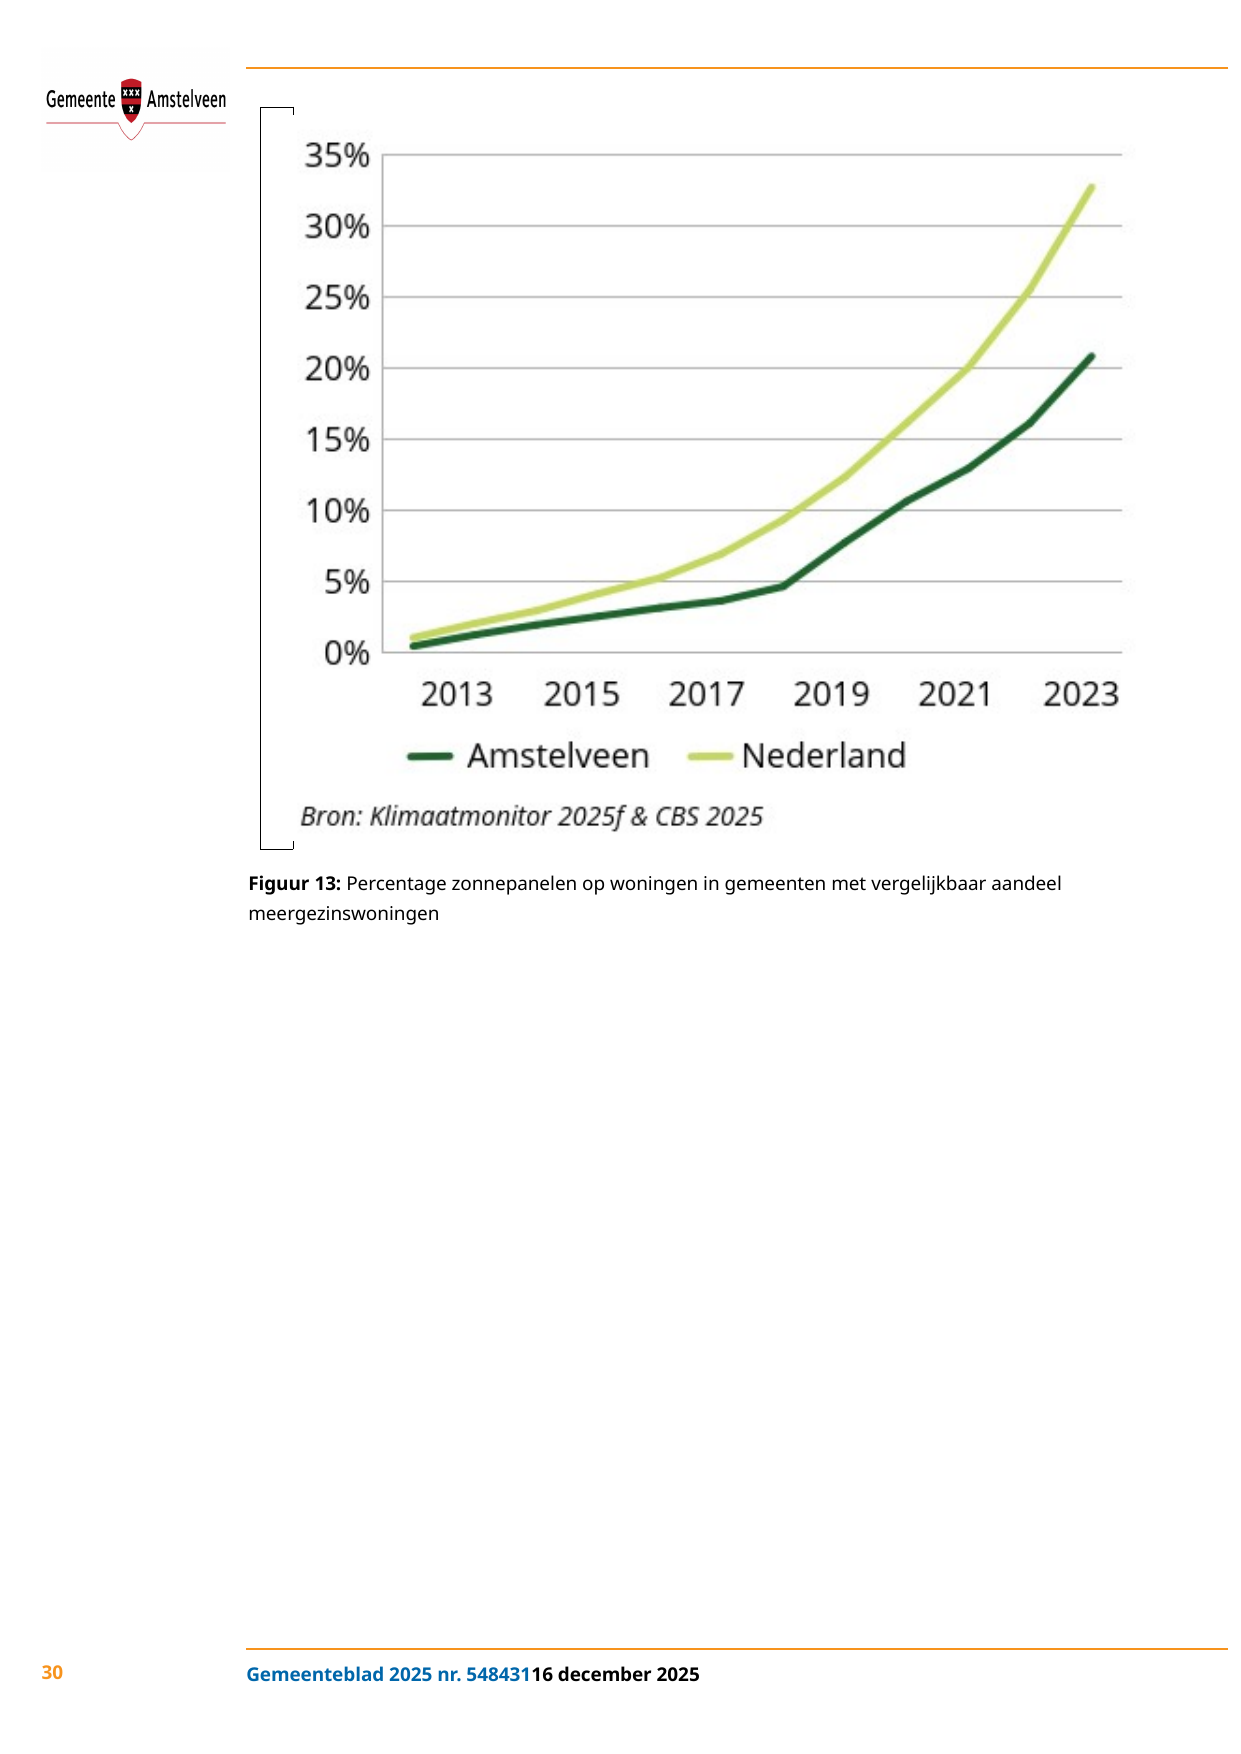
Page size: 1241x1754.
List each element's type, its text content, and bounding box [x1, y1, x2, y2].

picture [268, 115, 1173, 841]
text Figuur 13: Percentage zonnepanelen op woningen in gemeenten met vergelijkbaar aandeel meergezinswoningen [248, 871, 1152, 926]
picture [41, 47, 231, 172]
